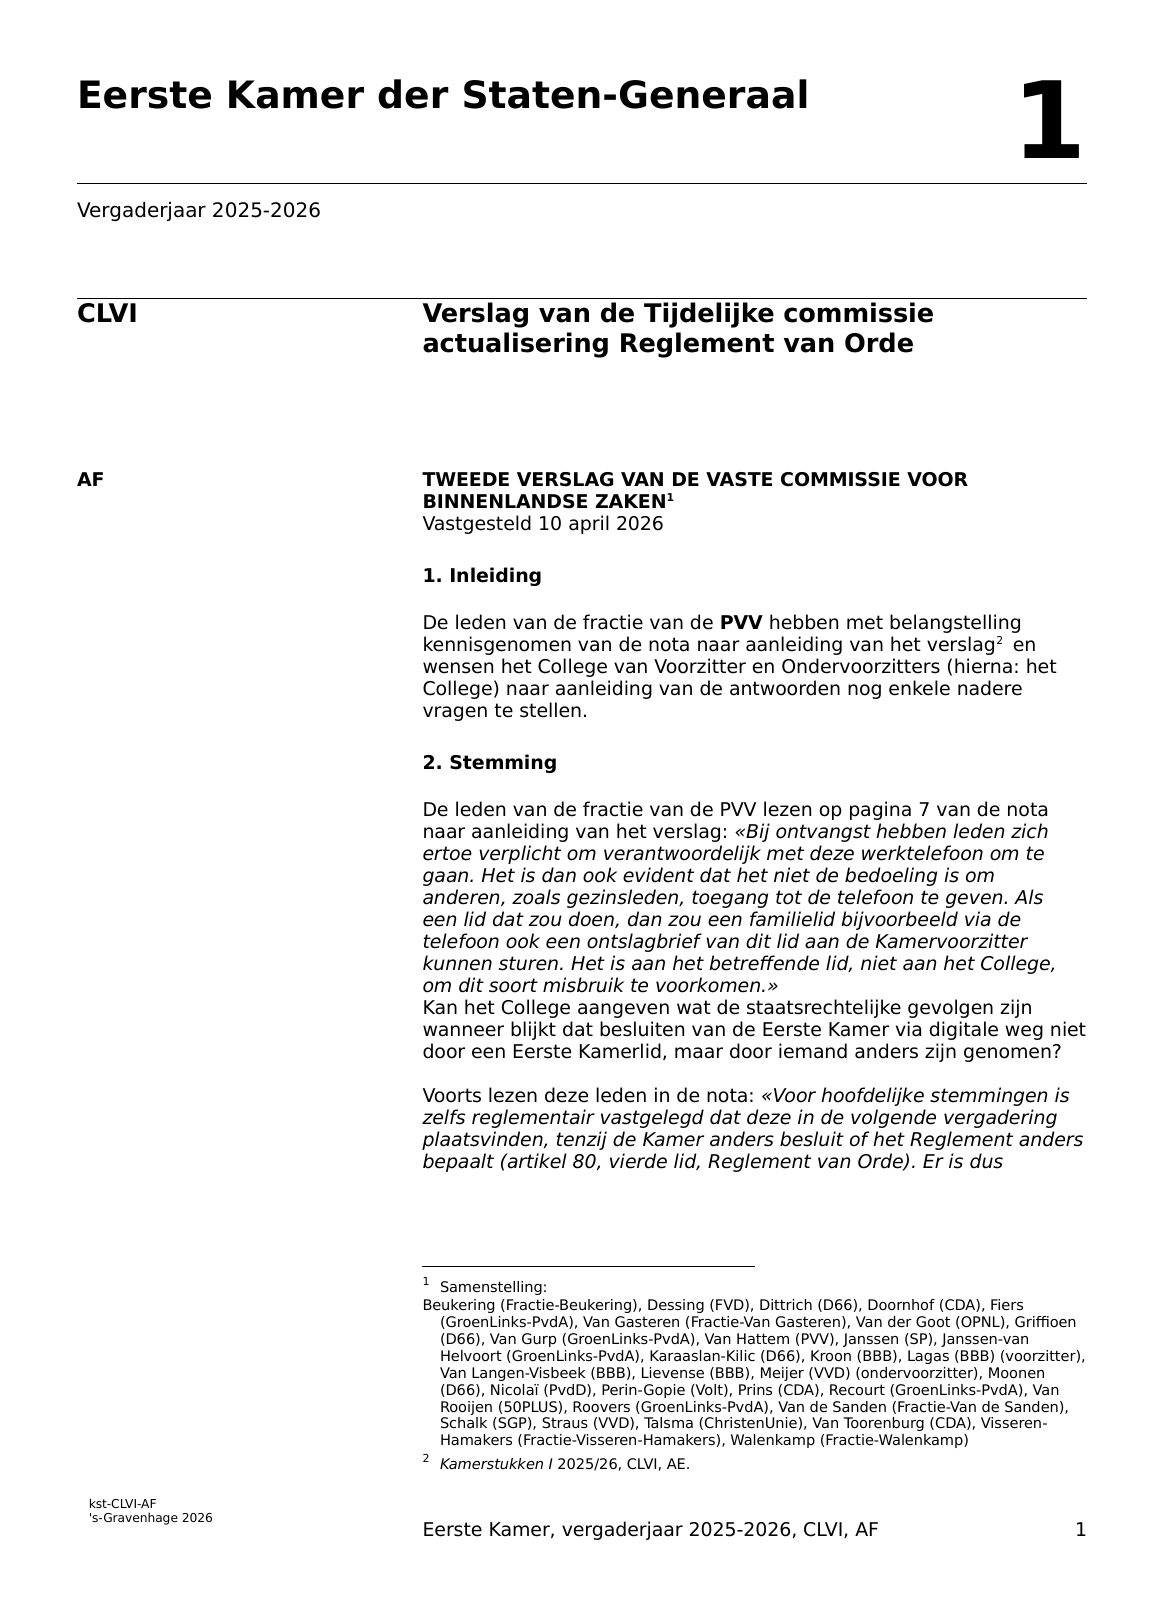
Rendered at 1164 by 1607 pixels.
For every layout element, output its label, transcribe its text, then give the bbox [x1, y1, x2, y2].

text kst-CLVI-AF [88, 1497, 323, 1511]
text De leden van de fractie van de PVV hebben met belangstelling kennisgenomen van de nota naar aanleiding van het verslag en wensen het College van Voorzitter en Ondervoorzitters (hierna: het College) naar aanleiding van de antwoorden nog enkele nadere vragen te stellen. [422, 612, 1087, 722]
text Kamerstukken I 2025/26, CLVI, AE. [422, 1452, 1087, 1474]
text Vastgesteld 10 april 2026 [422, 513, 1087, 535]
table_header Eerste Kamer der Staten-Generaal [77, 59, 886, 183]
table_header 1 [886, 59, 1087, 183]
text Voorts lezen deze leden in de nota: «Voor hoofdelijke stemmingen is zelfs reglementair vastgelegd dat deze in de volgende vergadering plaatsvinden, tenzij de Kamer anders besluit of het Reglement anders bepaalt (artikel 80, vierde lid, Reglement van Orde). Er is dus [422, 1085, 1087, 1173]
text Kan het College aangeven wat de staatsrechtelijke gevolgen zijn wanneer blijkt dat besluiten van de Eerste Kamer via digitale weg niet door een Eerste Kamerlid, maar door iemand anders zijn genomen? [422, 997, 1087, 1063]
text 's-Gravenhage 2026 [88, 1511, 323, 1525]
text De leden van de fractie van de PVV lezen op pagina 7 van de nota naar aanleiding van het verslag: «Bij ontvangst hebben leden zich ertoe verplicht om verantwoordelijk met deze werktelefoon om te gaan. Het is dan ook evident dat het niet de bedoeling is om anderen, zoals gezinsleden, toegang tot de telefoon te geven. Als een lid dat zou doen, dan zou een familielid bijvoorbeeld via de telefoon ook een ontslagbrief van dit lid aan de Kamervoorzitter kunnen sturen. Het is aan het betreffende lid, niet aan het College, om dit soort misbruik te voorkomen.» [422, 799, 1087, 997]
table_cell Vergaderjaar 2025-2026 [77, 184, 1087, 298]
subtitle CLVI Verslag van de Tijdelijke commissie actualisering Reglement van Orde [77, 299, 1087, 358]
subtitle AF TWEEDE VERSLAG VAN DE VASTE COMMISSIE VOOR BINNENLANDSE ZAKEN [77, 469, 1087, 513]
text Samenstelling: [422, 1275, 1087, 1297]
subtitle 2. Stemming [422, 752, 1087, 774]
subtitle 1. Inleiding [422, 565, 1087, 587]
text Beukering (Fractie-Beukering), Dessing (FVD), Dittrich (D66), Doornhof (CDA), Fiers (GroenLinks-PvdA), Van Gasteren (Fractie-Van Gasteren), Van der Goot (OPNL), Griffioen (D66), Van Gurp (GroenLinks-PvdA), Van Hattem (PVV), Janssen (SP), Janssen-van Helvoort (GroenLinks-PvdA), Karaaslan-Kilic (D66), Kroon (BBB), Lagas (BBB) (voorzitter), Van Langen-Visbeek (BBB), Lievense (BBB), Meijer (VVD) (ondervoorzitter), Moonen (D66), Nicolaï (PvdD), Perin-Gopie (Volt), Prins (CDA), Recourt (GroenLinks-PvdA), Van Rooijen (50PLUS), Roovers (GroenLinks-PvdA), Van de Sanden (Fractie-Van de Sanden), Schalk (SGP), Straus (VVD), Talsma (ChristenUnie), Van Toorenburg (CDA), Visseren-Hamakers (Fractie-Visseren-Hamakers), Walenkamp (Fractie-Walenkamp) [422, 1297, 1087, 1449]
